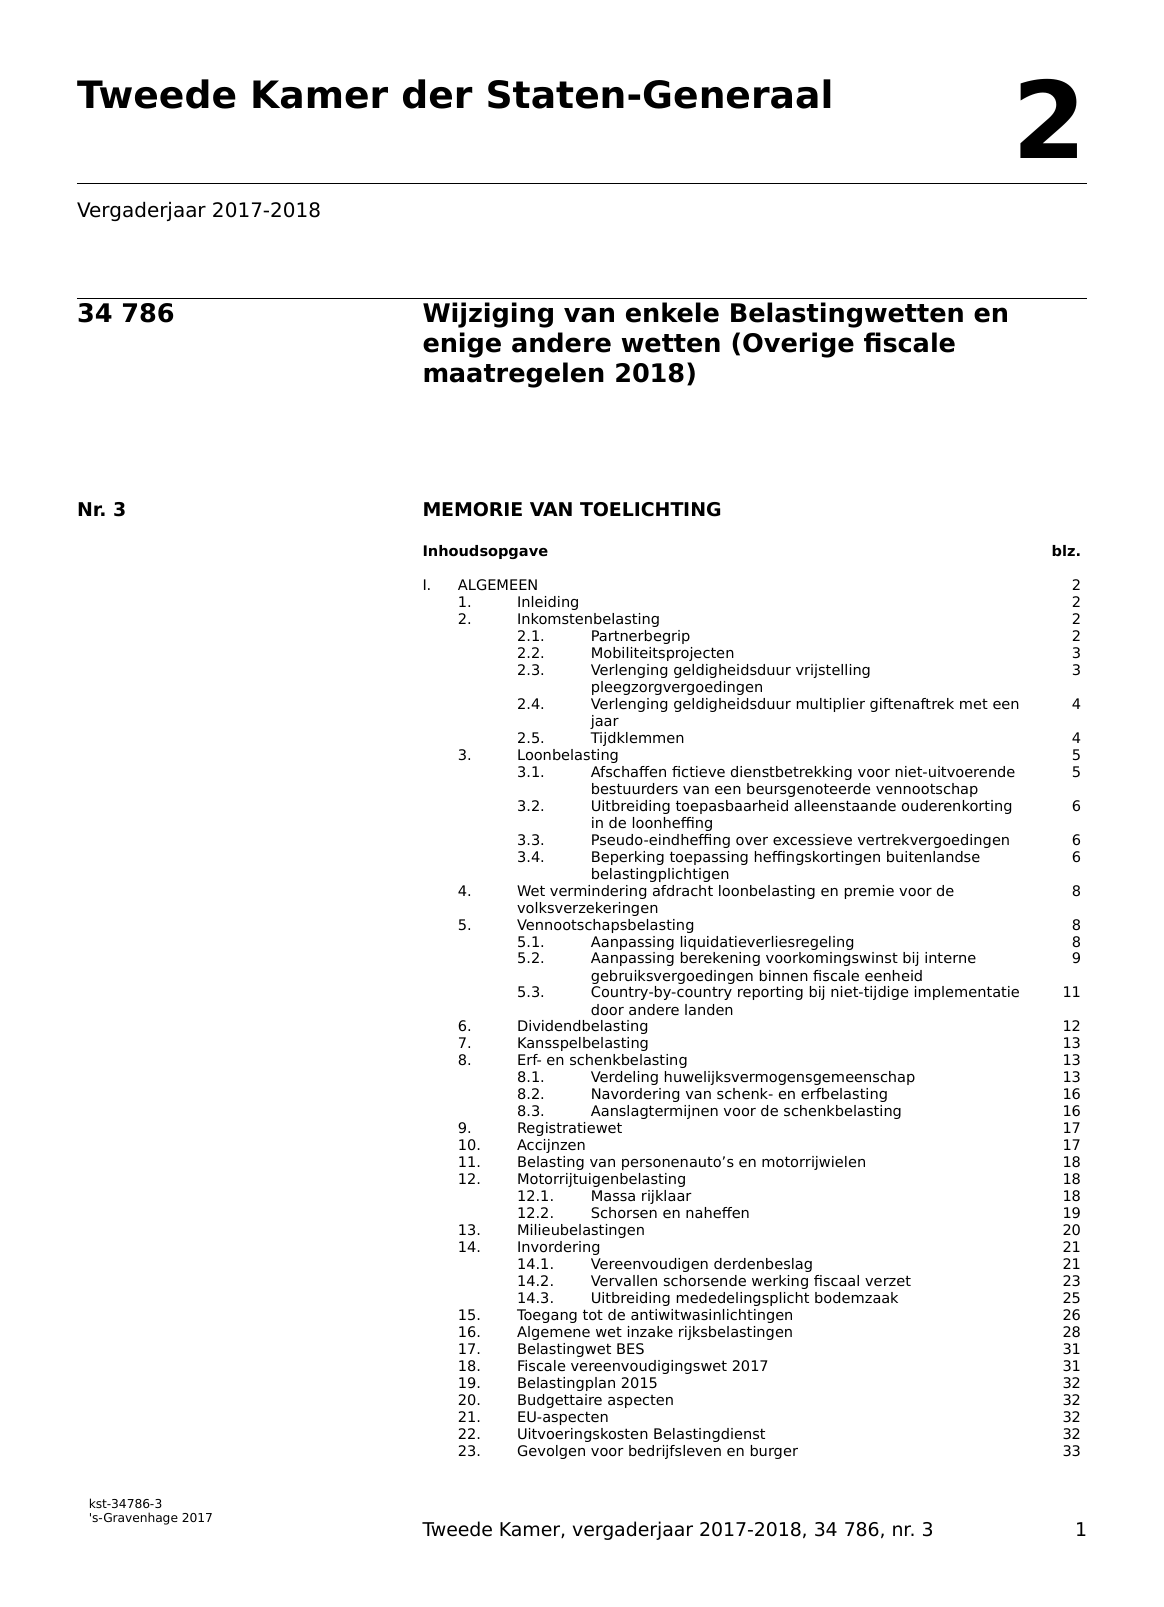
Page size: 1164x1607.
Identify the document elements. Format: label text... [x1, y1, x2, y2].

table_cell 32 [1028, 1426, 1087, 1443]
table_cell 16 [1028, 1086, 1087, 1103]
table_cell [422, 1188, 452, 1205]
table_cell Kansspelbelasting [511, 1035, 1027, 1052]
table_cell Loonbelasting [511, 747, 1027, 764]
table_cell [452, 1273, 511, 1290]
table_cell [422, 1103, 452, 1120]
table_cell 17 [1028, 1120, 1087, 1137]
table_cell 23. [452, 1443, 511, 1460]
table_cell Wet vermindering afdracht loonbelasting en premie voor de volksverzekeringen [511, 883, 1027, 916]
table_cell [452, 798, 511, 832]
table_cell Registratiewet [511, 1120, 1027, 1137]
table_cell [452, 1086, 511, 1103]
text kst-34786-3 [88, 1497, 323, 1511]
table_cell 11 [1028, 984, 1087, 1018]
table_cell 19 [1028, 1205, 1087, 1222]
table_cell 12 [1028, 1018, 1087, 1035]
table_cell [452, 1188, 511, 1205]
table_cell [452, 849, 511, 882]
table_cell [422, 1205, 452, 1222]
table_cell [422, 1392, 452, 1409]
table_cell [422, 1222, 452, 1239]
table_cell [422, 1052, 452, 1069]
table_cell 2. [452, 611, 511, 628]
table_cell [422, 662, 452, 696]
table_cell Inleiding [511, 594, 1027, 611]
subtitle Nr. 3 MEMORIE VAN TOELICHTING [77, 499, 1087, 521]
table_cell 2.2. [511, 645, 584, 662]
table_cell Pseudo-eindheffing over excessieve vertrekvergoedingen [585, 832, 1027, 848]
table_cell 2 [1028, 577, 1087, 594]
table_cell Navordering van schenk- en erfbelasting [585, 1086, 1027, 1103]
table_cell Verdeling huwelijksvermogensgemeenschap [585, 1069, 1027, 1086]
text 's-Gravenhage 2017 [88, 1511, 323, 1525]
table_cell [422, 934, 452, 950]
table_cell Aanpassing liquidatieverliesregeling [585, 934, 1027, 950]
table_cell [422, 645, 452, 662]
table_cell 22. [452, 1426, 511, 1443]
table_cell 16 [1028, 1103, 1087, 1120]
table_cell Fiscale vereenvoudigingswet 2017 [511, 1358, 1027, 1375]
table_cell [422, 1171, 452, 1188]
table_cell [422, 1341, 452, 1358]
table_cell 20. [452, 1392, 511, 1409]
table_cell Massa rijklaar [585, 1188, 1027, 1205]
table_cell 3 [1028, 662, 1087, 696]
table_cell 33 [1028, 1443, 1087, 1460]
table_cell Uitbreiding toepasbaarheid alleenstaande ouderenkorting in de loonheffing [585, 798, 1027, 832]
table_cell Beperking toepassing heffingskortingen buitenlandse belastingplichtigen [585, 849, 1027, 882]
table_cell 13 [1028, 1069, 1087, 1086]
table_cell 10. [452, 1137, 511, 1154]
table_cell 25 [1028, 1290, 1087, 1307]
table_cell 13 [1028, 1052, 1087, 1069]
table_cell 13. [452, 1222, 511, 1239]
table_cell 6 [1028, 832, 1087, 848]
table_cell 4. [452, 883, 511, 916]
table_cell 2 [1028, 594, 1087, 611]
table_cell 3.4. [511, 849, 584, 882]
table_cell [422, 611, 452, 628]
table_cell 2 [1028, 628, 1087, 645]
table_cell 8 [1028, 934, 1087, 950]
table_cell 12. [452, 1171, 511, 1188]
table_cell Accijnzen [511, 1137, 1027, 1154]
table_cell [422, 1137, 452, 1154]
table_cell Milieubelastingen [511, 1222, 1027, 1239]
table_cell 32 [1028, 1409, 1087, 1426]
table_cell 18. [452, 1358, 511, 1375]
table_cell Belastingwet BES [511, 1341, 1027, 1358]
table_cell 19. [452, 1375, 511, 1392]
table_cell Motorrijtuigenbelasting [511, 1171, 1027, 1188]
table_cell 1. [452, 594, 511, 611]
table_cell [422, 849, 452, 882]
table_cell [422, 1290, 452, 1307]
table_header 2 [886, 59, 1087, 183]
table_cell Verlenging geldigheidsduur multiplier giftenaftrek met een jaar [585, 696, 1027, 730]
table_cell 15. [452, 1307, 511, 1324]
table_cell 32 [1028, 1392, 1087, 1409]
table_cell 3 [1028, 645, 1087, 662]
table_cell Partnerbegrip [585, 628, 1027, 645]
table_cell [452, 764, 511, 798]
table_cell 18 [1028, 1154, 1087, 1171]
table_cell Budgettaire aspecten [511, 1392, 1027, 1409]
table_cell Belasting van personenauto’s en motorrijwielen [511, 1154, 1027, 1171]
table_cell 5.2. [511, 950, 584, 984]
table_cell [422, 984, 452, 1018]
table_cell Vereenvoudigen derdenbeslag [585, 1256, 1027, 1273]
table_cell Verlenging geldigheidsduur vrijstelling pleegzorgvergoedingen [585, 662, 1027, 696]
table_cell 26 [1028, 1307, 1087, 1324]
table_cell [422, 747, 452, 764]
table_cell [422, 883, 452, 916]
table_cell [452, 1205, 511, 1222]
table_cell 8.3. [511, 1103, 584, 1120]
table_cell Erf- en schenkbelasting [511, 1052, 1027, 1069]
table_cell 16. [452, 1324, 511, 1341]
table_cell [422, 1018, 452, 1035]
table_cell [452, 1256, 511, 1273]
table_cell [452, 730, 511, 747]
table_cell Vervallen schorsende werking fiscaal verzet [585, 1273, 1027, 1290]
table_cell [452, 1290, 511, 1307]
table_cell Mobiliteitsprojecten [585, 645, 1027, 662]
table_cell 14. [452, 1239, 511, 1256]
table_cell 5.3. [511, 984, 584, 1018]
table_cell [422, 1154, 452, 1171]
table_cell 4 [1028, 730, 1087, 747]
table_cell Vennootschapsbelasting [511, 916, 1027, 933]
table_cell [422, 1358, 452, 1375]
table_cell 3.1. [511, 764, 584, 798]
table_cell [422, 1069, 452, 1086]
table_cell [422, 1324, 452, 1341]
table_cell 8.1. [511, 1069, 584, 1086]
table_cell 2.5. [511, 730, 584, 747]
table_cell 31 [1028, 1341, 1087, 1358]
table_cell 21 [1028, 1239, 1087, 1256]
table_cell 4 [1028, 696, 1087, 730]
table_cell [452, 645, 511, 662]
table_cell [422, 1307, 452, 1324]
table_cell 8.2. [511, 1086, 584, 1103]
table_cell 6. [452, 1018, 511, 1035]
table_cell 14.3. [511, 1290, 584, 1307]
table_cell Aanpassing berekening voorkomingswinst bij interne gebruiksvergoedingen binnen fiscale eenheid [585, 950, 1027, 984]
table_cell [422, 764, 452, 798]
table_cell 5 [1028, 747, 1087, 764]
table_cell 2.4. [511, 696, 584, 730]
table_cell 6 [1028, 798, 1087, 832]
table_cell Uitbreiding mededelingsplicht bodemzaak [585, 1290, 1027, 1307]
table_cell Tijdklemmen [585, 730, 1027, 747]
table_cell [452, 1103, 511, 1120]
table_cell 20 [1028, 1222, 1087, 1239]
table_cell [452, 832, 511, 848]
table_cell [422, 560, 1087, 577]
table_cell Uitvoeringskosten Belastingdienst [511, 1426, 1027, 1443]
table_cell 8 [1028, 883, 1087, 916]
table_cell 5. [452, 916, 511, 933]
table_cell 11. [452, 1154, 511, 1171]
table_cell 31 [1028, 1358, 1087, 1375]
table_cell 13 [1028, 1035, 1087, 1052]
table_cell [422, 950, 452, 984]
table_cell Vergaderjaar 2017-2018 [77, 184, 1087, 298]
table_cell [452, 984, 511, 1018]
table_cell [422, 1409, 452, 1426]
subtitle 34 786 Wijziging van enkele Belastingwetten en enige andere wetten (Overige fiscale maatregelen 2018) [77, 299, 1087, 388]
table_cell 28 [1028, 1324, 1087, 1341]
table_cell [422, 916, 452, 933]
table_cell ALGEMEEN [452, 577, 1027, 594]
table_cell 3.3. [511, 832, 584, 848]
table_cell Gevolgen voor bedrijfsleven en burger [511, 1443, 1027, 1460]
table_cell Invordering [511, 1239, 1027, 1256]
table_cell Toegang tot de antiwitwasinlichtingen [511, 1307, 1027, 1324]
table_cell 18 [1028, 1171, 1087, 1188]
table_header blz. [1028, 543, 1087, 560]
table_cell [422, 1239, 452, 1256]
table_cell [452, 696, 511, 730]
table_cell Afschaffen fictieve dienstbetrekking voor niet-uitvoerende bestuurders van een beursgenoteerde vennootschap [585, 764, 1027, 798]
table_cell 21. [452, 1409, 511, 1426]
table_cell [452, 950, 511, 984]
table_header Tweede Kamer der Staten-Generaal [77, 59, 886, 183]
table_cell [422, 730, 452, 747]
table_cell Inkomstenbelasting [511, 611, 1027, 628]
table_cell [422, 798, 452, 832]
table_cell 2 [1028, 611, 1087, 628]
table_cell Dividendbelasting [511, 1018, 1027, 1035]
table_cell 23 [1028, 1273, 1087, 1290]
table_cell [452, 662, 511, 696]
table_cell 8. [452, 1052, 511, 1069]
table_cell 32 [1028, 1375, 1087, 1392]
table_cell 3. [452, 747, 511, 764]
table_header Inhoudsopgave [422, 543, 1027, 560]
table_cell [422, 1273, 452, 1290]
table_cell 5.1. [511, 934, 584, 950]
table_cell 3.2. [511, 798, 584, 832]
table_cell [422, 696, 452, 730]
table_cell I. [422, 577, 452, 594]
table_cell Algemene wet inzake rijksbelastingen [511, 1324, 1027, 1341]
table_cell Belastingplan 2015 [511, 1375, 1027, 1392]
table_cell 5 [1028, 764, 1087, 798]
table_cell Aanslagtermijnen voor de schenkbelasting [585, 1103, 1027, 1120]
table_cell [422, 1426, 452, 1443]
table_cell 9. [452, 1120, 511, 1137]
table_cell 21 [1028, 1256, 1087, 1273]
table_cell 8 [1028, 916, 1087, 933]
table_cell [422, 1375, 452, 1392]
table_cell 17 [1028, 1137, 1087, 1154]
table_cell 6 [1028, 849, 1087, 882]
table_cell 18 [1028, 1188, 1087, 1205]
table_cell [452, 628, 511, 645]
table_cell [422, 1120, 452, 1137]
table_cell 12.1. [511, 1188, 584, 1205]
table_cell [422, 1086, 452, 1103]
table_cell [422, 1256, 452, 1273]
table_cell 2.1. [511, 628, 584, 645]
table_cell EU-aspecten [511, 1409, 1027, 1426]
table_cell 7. [452, 1035, 511, 1052]
table_cell [422, 1035, 452, 1052]
table_cell [422, 628, 452, 645]
table_cell [422, 1443, 452, 1460]
table_cell [422, 594, 452, 611]
table_cell 17. [452, 1341, 511, 1358]
table_cell [452, 934, 511, 950]
table_cell 14.1. [511, 1256, 584, 1273]
table_cell [422, 832, 452, 848]
table_cell Country-by-country reporting bij niet-tijdige implementatie door andere landen [585, 984, 1027, 1018]
table_cell Schorsen en naheffen [585, 1205, 1027, 1222]
table_cell 2.3. [511, 662, 584, 696]
table_cell [452, 1069, 511, 1086]
table_cell 9 [1028, 950, 1087, 984]
table_cell 14.2. [511, 1273, 584, 1290]
table_cell 12.2. [511, 1205, 584, 1222]
